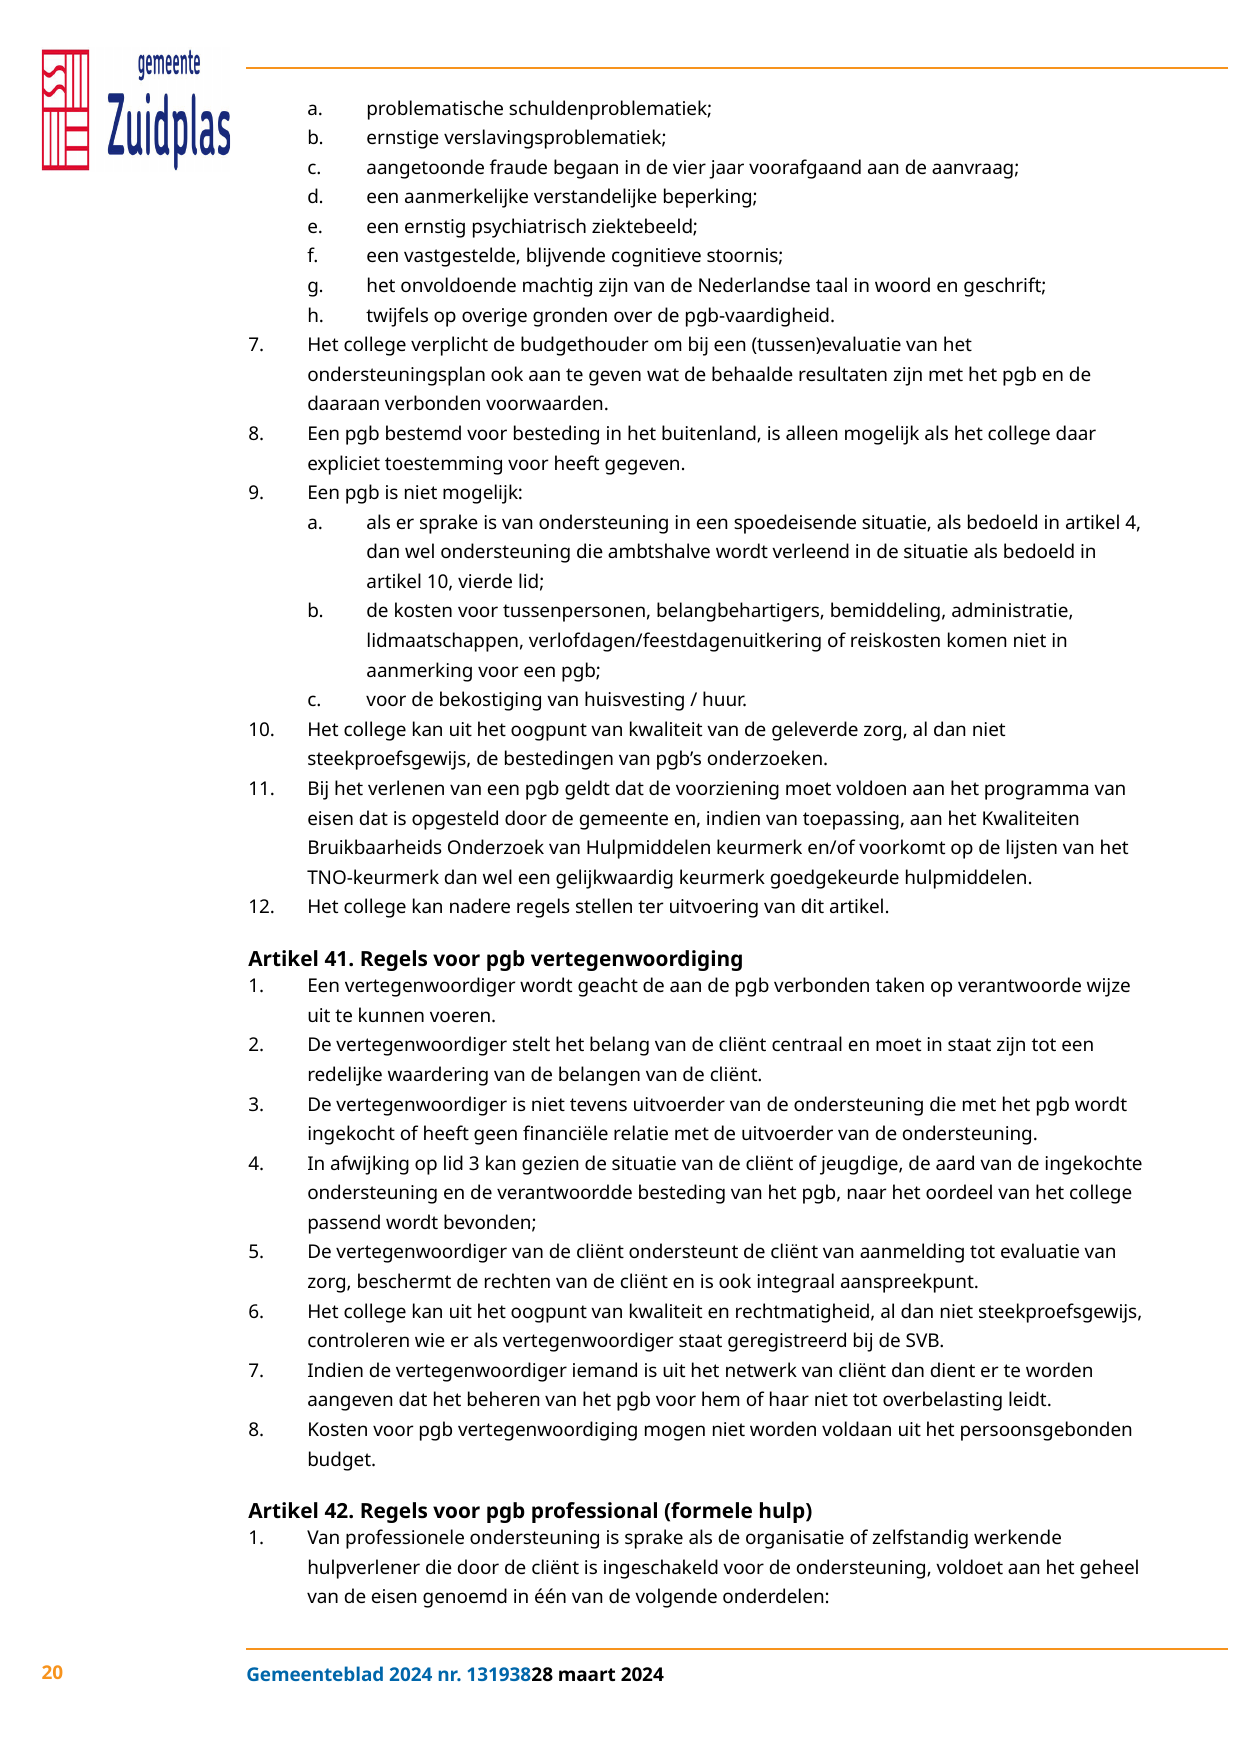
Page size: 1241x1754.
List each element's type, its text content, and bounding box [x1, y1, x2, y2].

list het onvoldoende machtig zijn van de Nederlandse taal in woord en geschrift; [307, 272, 1152, 298]
list De vertegenwoordiger is niet tevens uitvoerder van de ondersteuning die met het pgb wordt ingekocht of heeft geen financiële relatie met de uitvoerder van de ondersteuning. [248, 1091, 1152, 1146]
list Een pgb is niet mogelijk: [248, 479, 1152, 505]
text Artikel 42. Regels voor pgb professional (formele hulp) [248, 1496, 1152, 1524]
list Het college kan uit het oogpunt van kwaliteit en rechtmatigheid, al dan niet steekproefsgewijs, controleren wie er als vertegenwoordiger staat geregistreerd bij de SVB. [248, 1298, 1152, 1353]
list de kosten voor tussenpersonen, belangbehartigers, bemiddeling, administratie, lidmaatschappen, verlofdagen/feestdagenuitkering of reiskosten komen niet in aanmerking voor een pgb; [307, 598, 1152, 683]
list De vertegenwoordiger stelt het belang van de cliënt centraal en moet in staat zijn tot een redelijke waardering van de belangen van de cliënt. [248, 1032, 1152, 1087]
list Kosten voor pgb vertegenwoordiging mogen niet worden voldaan uit het persoonsgebonden budget. [248, 1416, 1152, 1471]
list twijfels op overige gronden over de pgb-vaardigheid. [307, 302, 1152, 328]
list In afwijking op lid 3 kan gezien de situatie van de cliënt of jeugdige, de aard van de ingekochte ondersteuning en de verantwoordde besteding van het pgb, naar het oordeel van het college passend wordt bevonden; [248, 1150, 1152, 1235]
text Artikel 41. Regels voor pgb vertegenwoordiging [248, 944, 1152, 972]
list Het college kan uit het oogpunt van kwaliteit van de geleverde zorg, al dan niet steekproefsgewijs, de bestedingen van pgb’s onderzoeken. [248, 716, 1152, 771]
list Het college verplicht de budgethouder om bij een (tussen)evaluatie van het ondersteuningsplan ook aan te geven wat de behaalde resultaten zijn met het pgb en de daaraan verbonden voorwaarden. [248, 331, 1152, 416]
list Bij het verlenen van een pgb geldt dat de voorziening moet voldoen aan het programma van eisen dat is opgesteld door de gemeente en, indien van toepassing, aan het Kwaliteiten Bruikbaarheids Onderzoek van Hulpmiddelen keurmerk en/of voorkomt op de lijsten van het TNO-keurmerk dan wel een gelijkwaardig keurmerk goedgekeurde hulpmiddelen. [248, 775, 1152, 890]
list voor de bekostiging van huisvesting / huur. [307, 686, 1152, 712]
list Indien de vertegenwoordiger iemand is uit het netwerk van cliënt dan dient er te worden aangeven dat het beheren van het pgb voor hem of haar niet tot overbelasting leidt. [248, 1357, 1152, 1412]
list als er sprake is van ondersteuning in een spoedeisende situatie, als bedoeld in artikel 4, dan wel ondersteuning die ambtshalve wordt verleend in de situatie als bedoeld in artikel 10, vierde lid; [307, 509, 1152, 594]
list een aanmerkelijke verstandelijke beperking; [307, 183, 1152, 209]
list een vastgestelde, blijvende cognitieve stoornis; [307, 243, 1152, 268]
picture [41, 47, 231, 172]
list Het college kan nadere regels stellen ter uitvoering van dit artikel. [248, 893, 1152, 919]
list problematische schuldenproblematiek; [307, 95, 1152, 121]
list ernstige verslavingsproblematiek; [307, 124, 1152, 150]
list aangetoonde fraude begaan in de vier jaar voorafgaand aan de aanvraag; [307, 154, 1152, 180]
list Van professionele ondersteuning is sprake als de organisatie of zelfstandig werkende hulpverlener die door de cliënt is ingeschakeld voor de ondersteuning, voldoet aan het geheel van de eisen genoemd in één van de volgende onderdelen: [248, 1524, 1152, 1609]
list Een vertegenwoordiger wordt geacht de aan de pgb verbonden taken op verantwoorde wijze uit te kunnen voeren. [248, 972, 1152, 1028]
list Een pgb bestemd voor besteding in het buitenland, is alleen mogelijk als het college daar expliciet toestemming voor heeft gegeven. [248, 420, 1152, 476]
list een ernstig psychiatrisch ziektebeeld; [307, 213, 1152, 239]
list De vertegenwoordiger van de cliënt ondersteunt de cliënt van aanmelding tot evaluatie van zorg, beschermt de rechten van de cliënt en is ook integraal aanspreekpunt. [248, 1239, 1152, 1294]
